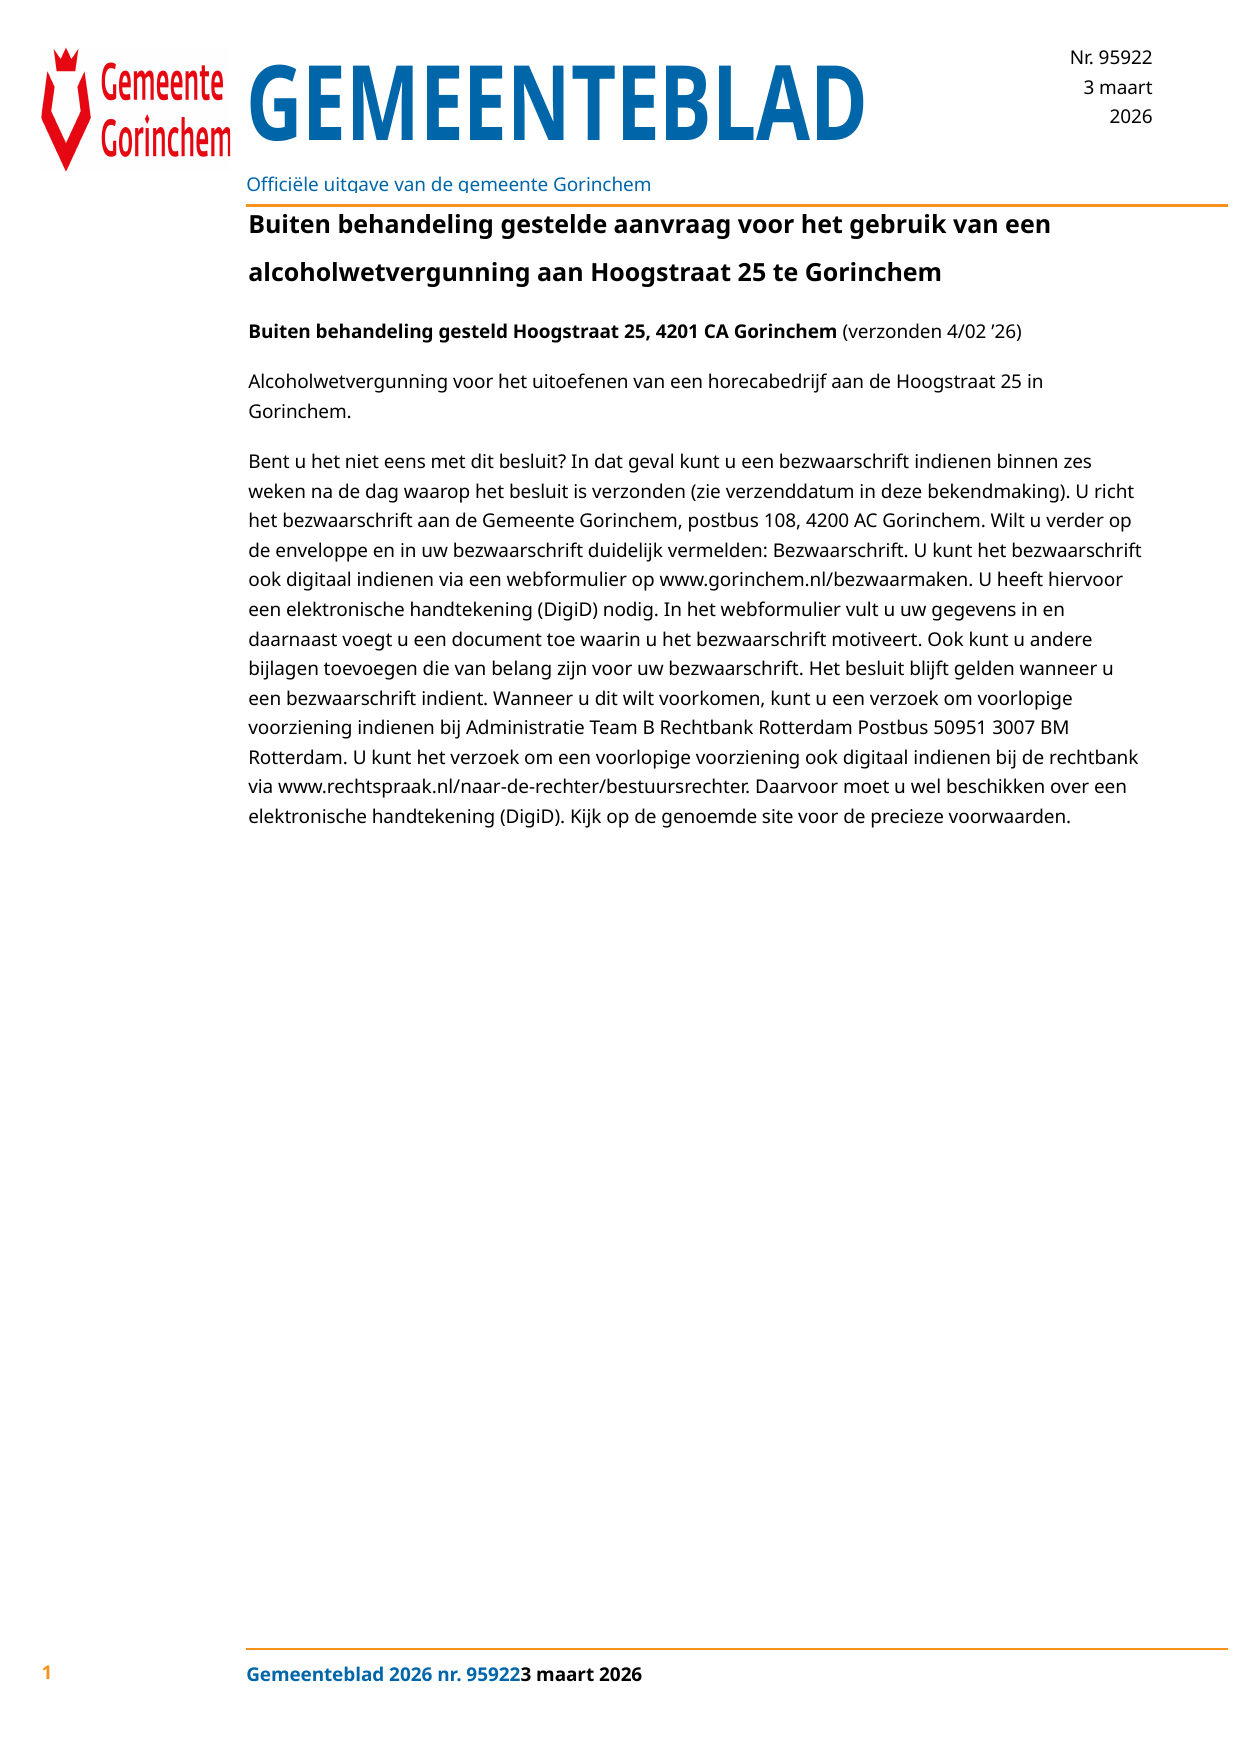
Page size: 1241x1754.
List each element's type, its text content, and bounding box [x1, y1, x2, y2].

text Bent u het niet eens met dit besluit? In dat geval kunt u een bezwaarschrift indienen binnen zes weken na de dag waarop het besluit is verzonden (zie verzenddatum in deze bekendmaking). U richt het bezwaarschrift aan de Gemeente Gorinchem, postbus 108, 4200 AC Gorinchem. Wilt u verder op de enveloppe en in uw bezwaarschrift duidelijk vermelden: Bezwaarschrift. U kunt het bezwaarschrift ook digitaal indienen via een webformulier op www.gorinchem.nl/bezwaarmaken. U heeft hiervoor een elektronische handtekening (DigiD) nodig. In het webformulier vult u uw gegevens in en daarnaast voegt u een document toe waarin u het bezwaarschrift motiveert. Ook kunt u andere bijlagen toevoegen die van belang zijn voor uw bezwaarschrift. Het besluit blijft gelden wanneer u een bezwaarschrift indient. Wanneer u dit wilt voorkomen, kunt u een verzoek om voorlopige voorziening indienen bij Administratie Team B Rechtbank Rotterdam Postbus 50951 3007 BM Rotterdam. U kunt het verzoek om een voorlopige voorziening ook digitaal indienen bij de rechtbank via www.rechtspraak.nl/naar-de-rechter/bestuursrechter. Daarvoor moet u wel beschikken over een elektronische handtekening (DigiD). Kijk op de genoemde site voor de precieze voorwaarden. [248, 448, 1152, 829]
picture [41, 47, 231, 172]
text Buiten behandeling gestelde aanvraag voor het gebruik van een alcoholwetvergunning aan Hoogstraat 25 te Gorinchem [248, 207, 1152, 288]
text Alcoholwetvergunning voor het uitoefenen van een horecabedrijf aan de Hoogstraat 25 in Gorinchem. [248, 368, 1152, 424]
text Buiten behandeling gesteld Hoogstraat 25, 4201 CA Gorinchem (verzonden 4/02 ’26) [248, 318, 1152, 344]
